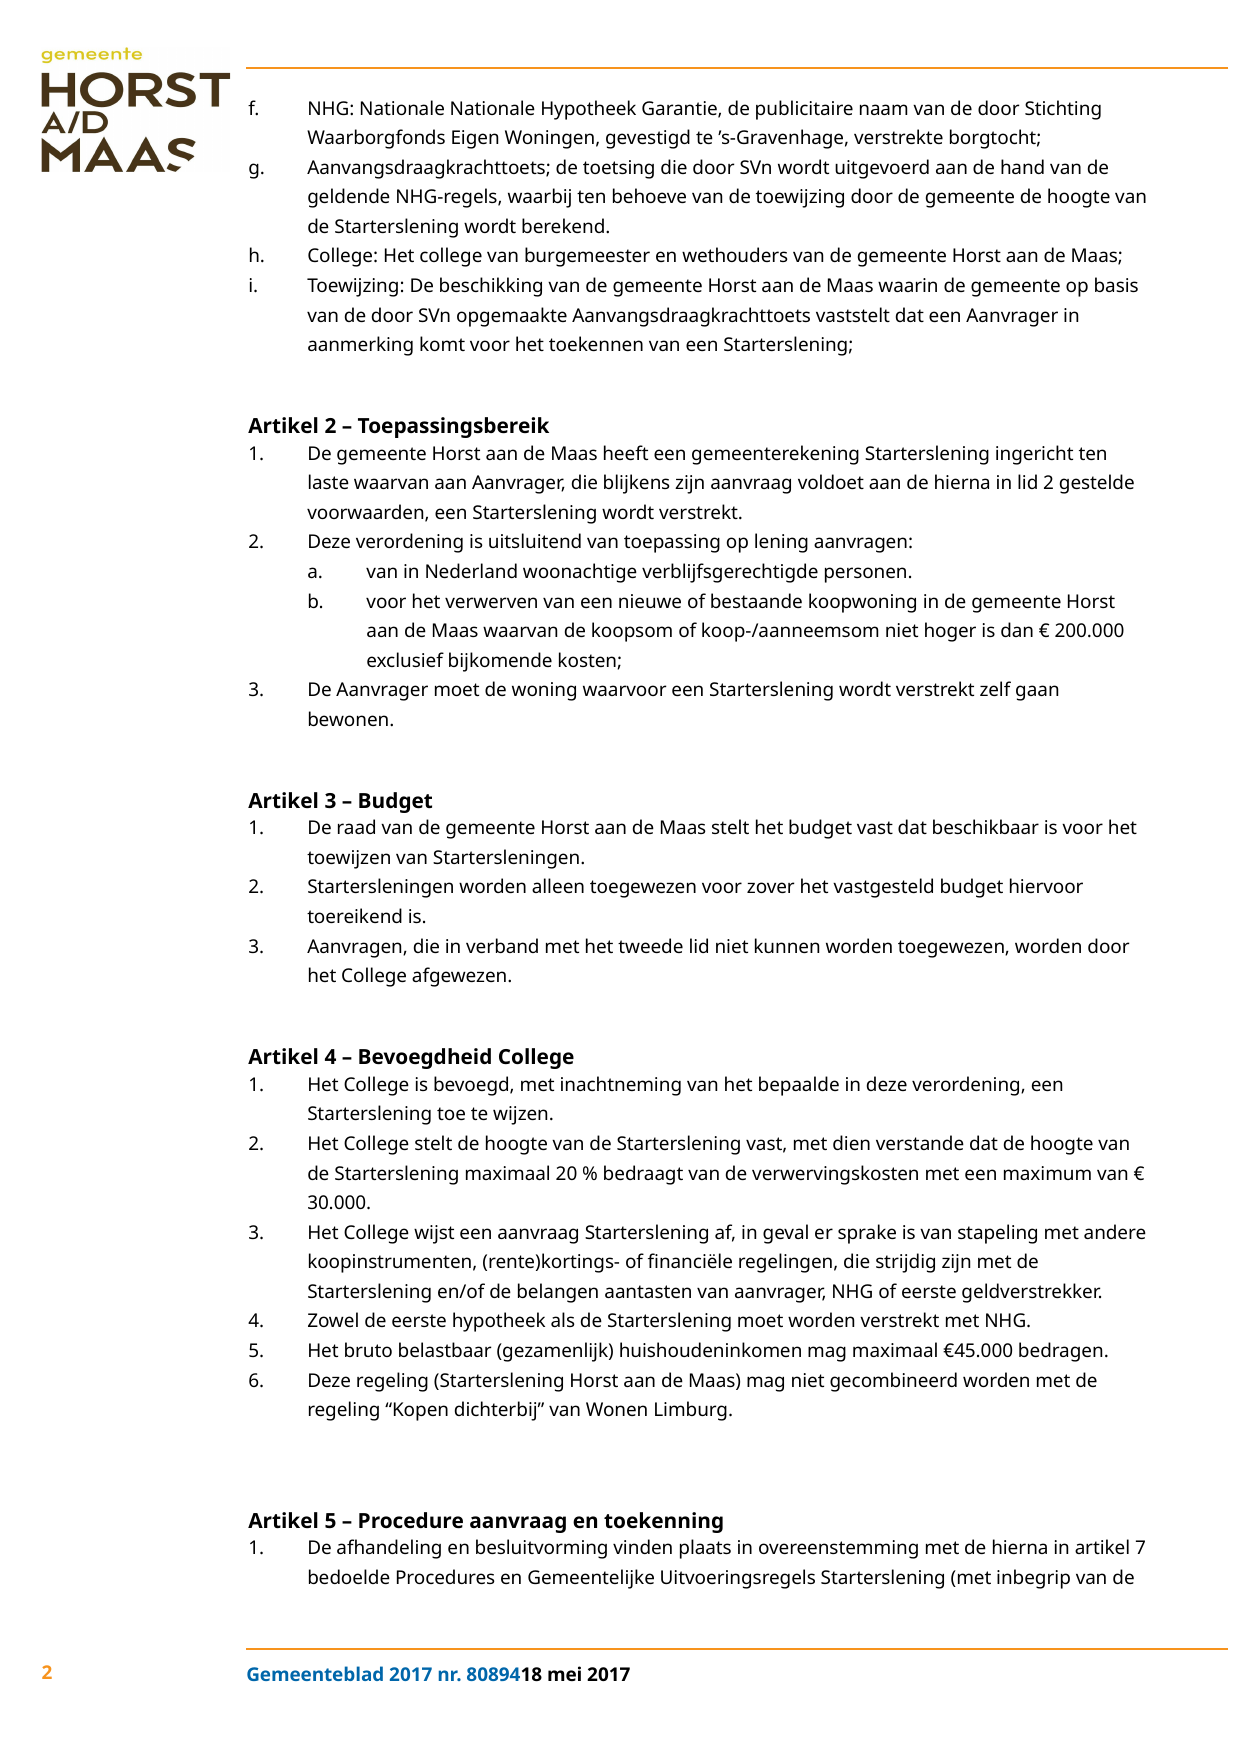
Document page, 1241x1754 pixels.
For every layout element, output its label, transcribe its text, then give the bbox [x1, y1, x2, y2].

list Deze regeling (Starterslening Horst aan de Maas) mag niet gecombineerd worden met de regeling “Kopen dichterbij” van Wonen Limburg. [248, 1367, 1152, 1422]
list Aanvragen, die in verband met het tweede lid niet kunnen worden toegewezen, worden door het College afgewezen. [248, 933, 1152, 988]
list De Aanvrager moet de woning waarvoor een Starterslening wordt verstrekt zelf gaan bewonen. [248, 677, 1152, 732]
text Artikel 5 – Procedure aanvraag en toekenning [248, 1506, 1152, 1534]
list Aanvangsdraagkrachttoets; de toetsing die door SVn wordt uitgevoerd aan de hand van de geldende NHG-regels, waarbij ten behoeve van de toewijzing door de gemeente de hoogte van de Starterslening wordt berekend. [248, 154, 1152, 239]
list Startersleningen worden alleen toegewezen voor zover het vastgesteld budget hiervoor toereikend is. [248, 874, 1152, 929]
list Het College is bevoegd, met inachtneming van het bepaalde in deze verordening, een Starterslening toe te wijzen. [248, 1071, 1152, 1126]
text Artikel 4 – Bevoegdheid College [248, 1042, 1152, 1071]
picture [41, 47, 231, 172]
list De raad van de gemeente Horst aan de Maas stelt het budget vast dat beschikbaar is voor het toewijzen van Startersleningen. [248, 814, 1152, 870]
list Het College wijst een aanvraag Starterslening af, in geval er sprake is van stapeling met andere koopinstrumenten, (rente)kortings- of financiële regelingen, die strijdig zijn met de Starterslening en/of de belangen aantasten van aanvrager, NHG of eerste geldverstrekker. [248, 1219, 1152, 1304]
list De afhandeling en besluitvorming vinden plaats in overeenstemming met de hierna in artikel 7 bedoelde Procedures en Gemeentelijke Uitvoeringsregels Starterslening (met inbegrip van de [248, 1534, 1152, 1590]
list College: Het college van burgemeester en wethouders van de gemeente Horst aan de Maas; [248, 243, 1152, 268]
list van in Nederland woonachtige verblijfsgerechtigde personen. [307, 558, 1152, 584]
list Het bruto belastbaar (gezamenlijk) huishoudeninkomen mag maximaal €45.000 bedragen. [248, 1337, 1152, 1363]
text Artikel 3 – Budget [248, 786, 1152, 814]
list Toewijzing: De beschikking van de gemeente Horst aan de Maas waarin de gemeente op basis van de door SVn opgemaakte Aanvangsdraagkrachttoets vaststelt dat een Aanvrager in aanmerking komt voor het toekennen van een Starterslening; [248, 272, 1152, 357]
list NHG: Nationale Nationale Hypotheek Garantie, de publicitaire naam van de door Stichting Waarborgfonds Eigen Woningen, gevestigd te ’s-Gravenhage, verstrekte borgtocht; [248, 95, 1152, 150]
list Deze verordening is uitsluitend van toepassing op lening aanvragen: [248, 529, 1152, 554]
list De gemeente Horst aan de Maas heeft een gemeenterekening Starterslening ingericht ten laste waarvan aan Aanvrager, die blijkens zijn aanvraag voldoet aan de hierna in lid 2 gestelde voorwaarden, een Starterslening wordt verstrekt. [248, 440, 1152, 525]
list Zowel de eerste hypotheek als de Starterslening moet worden verstrekt met NHG. [248, 1308, 1152, 1333]
text Artikel 2 – Toepassingsbereik [248, 411, 1152, 440]
list Het College stelt de hoogte van de Starterslening vast, met dien verstande dat de hoogte van de Starterslening maximaal 20 % bedraagt van de verwervingskosten met een maximum van € 30.000. [248, 1130, 1152, 1215]
list voor het verwerven van een nieuwe of bestaande koopwoning in de gemeente Horst aan de Maas waarvan de koopsom of koop-/aanneemsom niet hoger is dan € 200.000 exclusief bijkomende kosten; [307, 588, 1152, 673]
